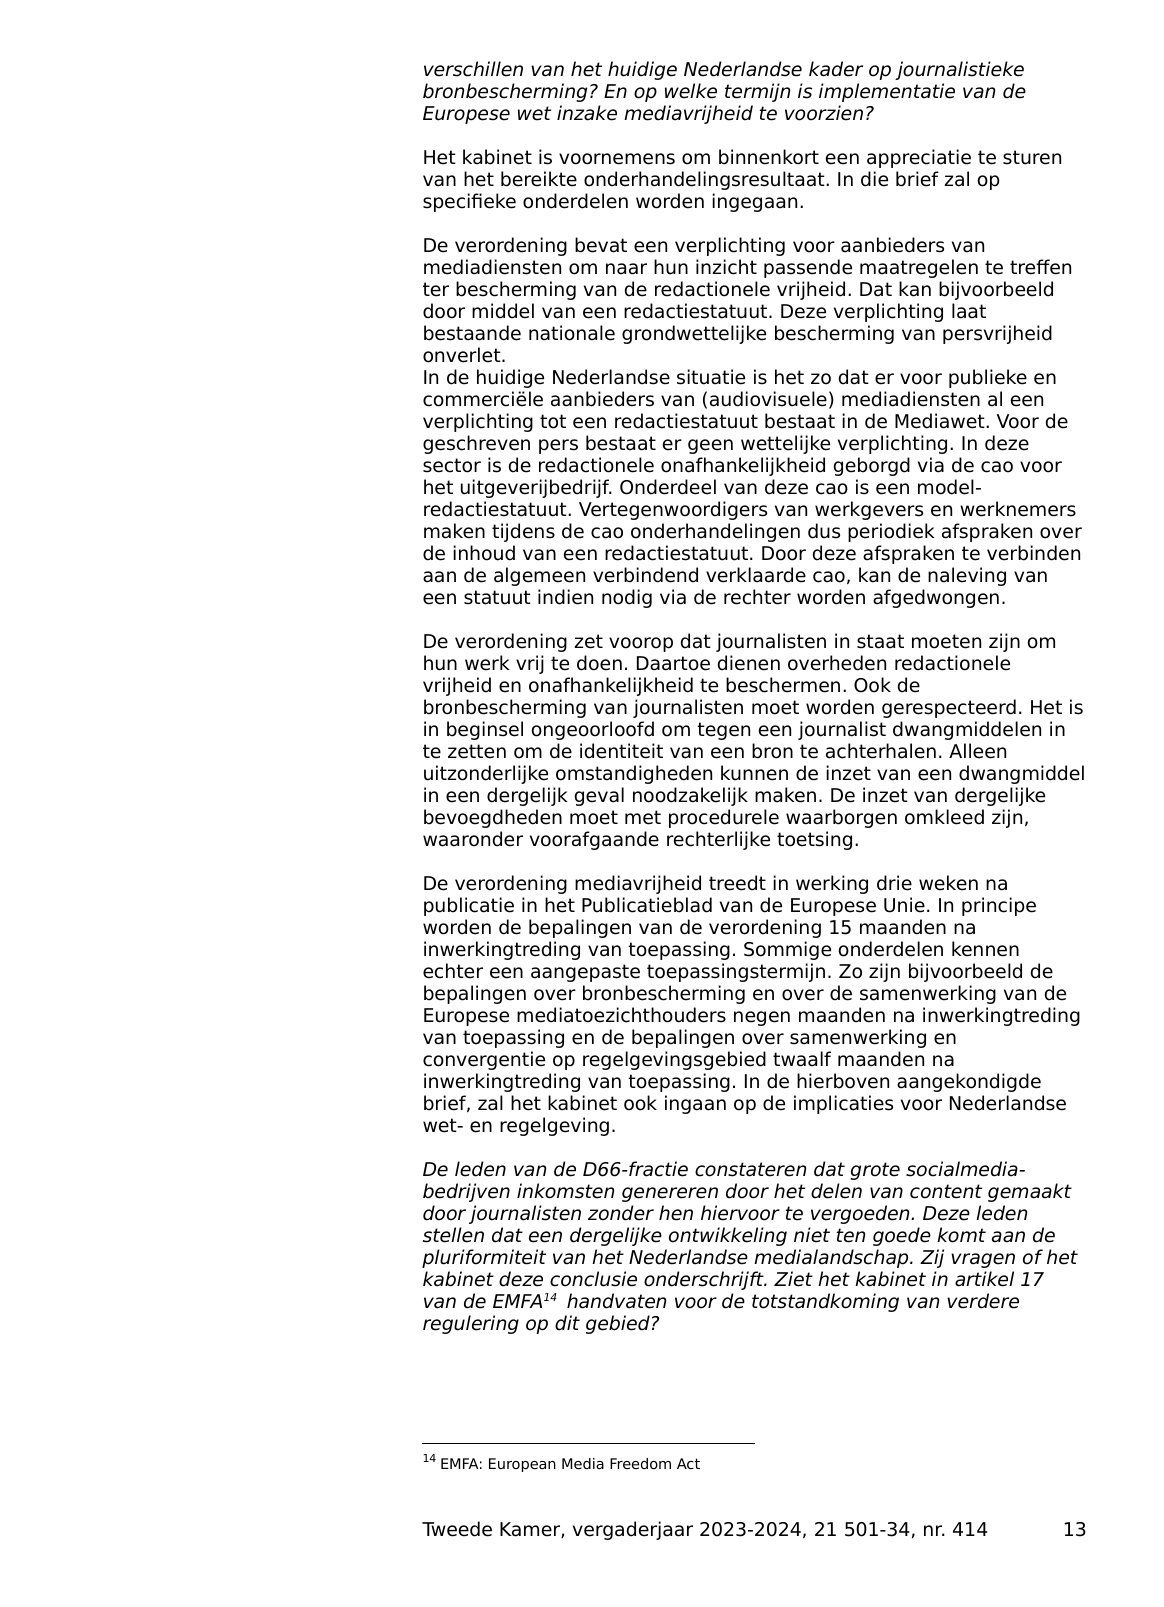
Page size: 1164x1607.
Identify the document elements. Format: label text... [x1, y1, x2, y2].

text verschillen van het huidige Nederlandse kader op journalistieke bronbescherming? En op welke termijn is implementatie van de Europese wet inzake mediavrijheid te voorzien? [422, 59, 1087, 125]
text In de huidige Nederlandse situatie is het zo dat er voor publieke en commerciële aanbieders van (audiovisuele) mediadiensten al een verplichting tot een redactiestatuut bestaat in de Mediawet. Voor de geschreven pers bestaat er geen wettelijke verplichting. In deze sector is de redactionele onafhankelijkheid geborgd via de cao voor het uitgeverijbedrijf. Onderdeel van deze cao is een model-redactiestatuut. Vertegenwoordigers van werkgevers en werknemers maken tijdens de cao onderhandelingen dus periodiek afspraken over de inhoud van een redactiestatuut. Door deze afspraken te verbinden aan de algemeen verbindend verklaarde cao, kan de naleving van een statuut indien nodig via de rechter worden afgedwongen. [422, 367, 1087, 609]
text De verordening mediavrijheid treedt in werking drie weken na publicatie in het Publicatieblad van de Europese Unie. In principe worden de bepalingen van de verordening 15 maanden na inwerkingtreding van toepassing. Sommige onderdelen kennen echter een aangepaste toepassingstermijn. Zo zijn bijvoorbeeld de bepalingen over bronbescherming en over de samenwerking van de Europese mediatoezichthouders negen maanden na inwerkingtreding van toepassing en de bepalingen over samenwerking en convergentie op regelgevingsgebied twaalf maanden na inwerkingtreding van toepassing. In de hierboven aangekondigde brief, zal het kabinet ook ingaan op de implicaties voor Nederlandse wet- en regelgeving. [422, 873, 1087, 1137]
text EMFA: European Media Freedom Act [422, 1452, 1087, 1474]
text De leden van de D66-fractie constateren dat grote socialmedia-bedrijven inkomsten genereren door het delen van content gemaakt door journalisten zonder hen hiervoor te vergoeden. Deze leden stellen dat een dergelijke ontwikkeling niet ten goede komt aan de pluriformiteit van het Nederlandse medialandschap. Zij vragen of het kabinet deze conclusie onderschrijft. Ziet het kabinet in artikel 17 van de EMFA handvaten voor de totstandkoming van verdere regulering op dit gebied? [422, 1159, 1087, 1335]
text De verordening bevat een verplichting voor aanbieders van mediadiensten om naar hun inzicht passende maatregelen te treffen ter bescherming van de redactionele vrijheid. Dat kan bijvoorbeeld door middel van een redactiestatuut. Deze verplichting laat bestaande nationale grondwettelijke bescherming van persvrijheid onverlet. [422, 235, 1087, 367]
text Het kabinet is voornemens om binnenkort een appreciatie te sturen van het bereikte onderhandelingsresultaat. In die brief zal op specifieke onderdelen worden ingegaan. [422, 147, 1087, 213]
text De verordening zet voorop dat journalisten in staat moeten zijn om hun werk vrij te doen. Daartoe dienen overheden redactionele vrijheid en onafhankelijkheid te beschermen. Ook de bronbescherming van journalisten moet worden gerespecteerd. Het is in beginsel ongeoorloofd om tegen een journalist dwangmiddelen in te zetten om de identiteit van een bron te achterhalen. Alleen uitzonderlijke omstandigheden kunnen de inzet van een dwangmiddel in een dergelijk geval noodzakelijk maken. De inzet van dergelijke bevoegdheden moet met procedurele waarborgen omkleed zijn, waaronder voorafgaande rechterlijke toetsing. [422, 631, 1087, 851]
